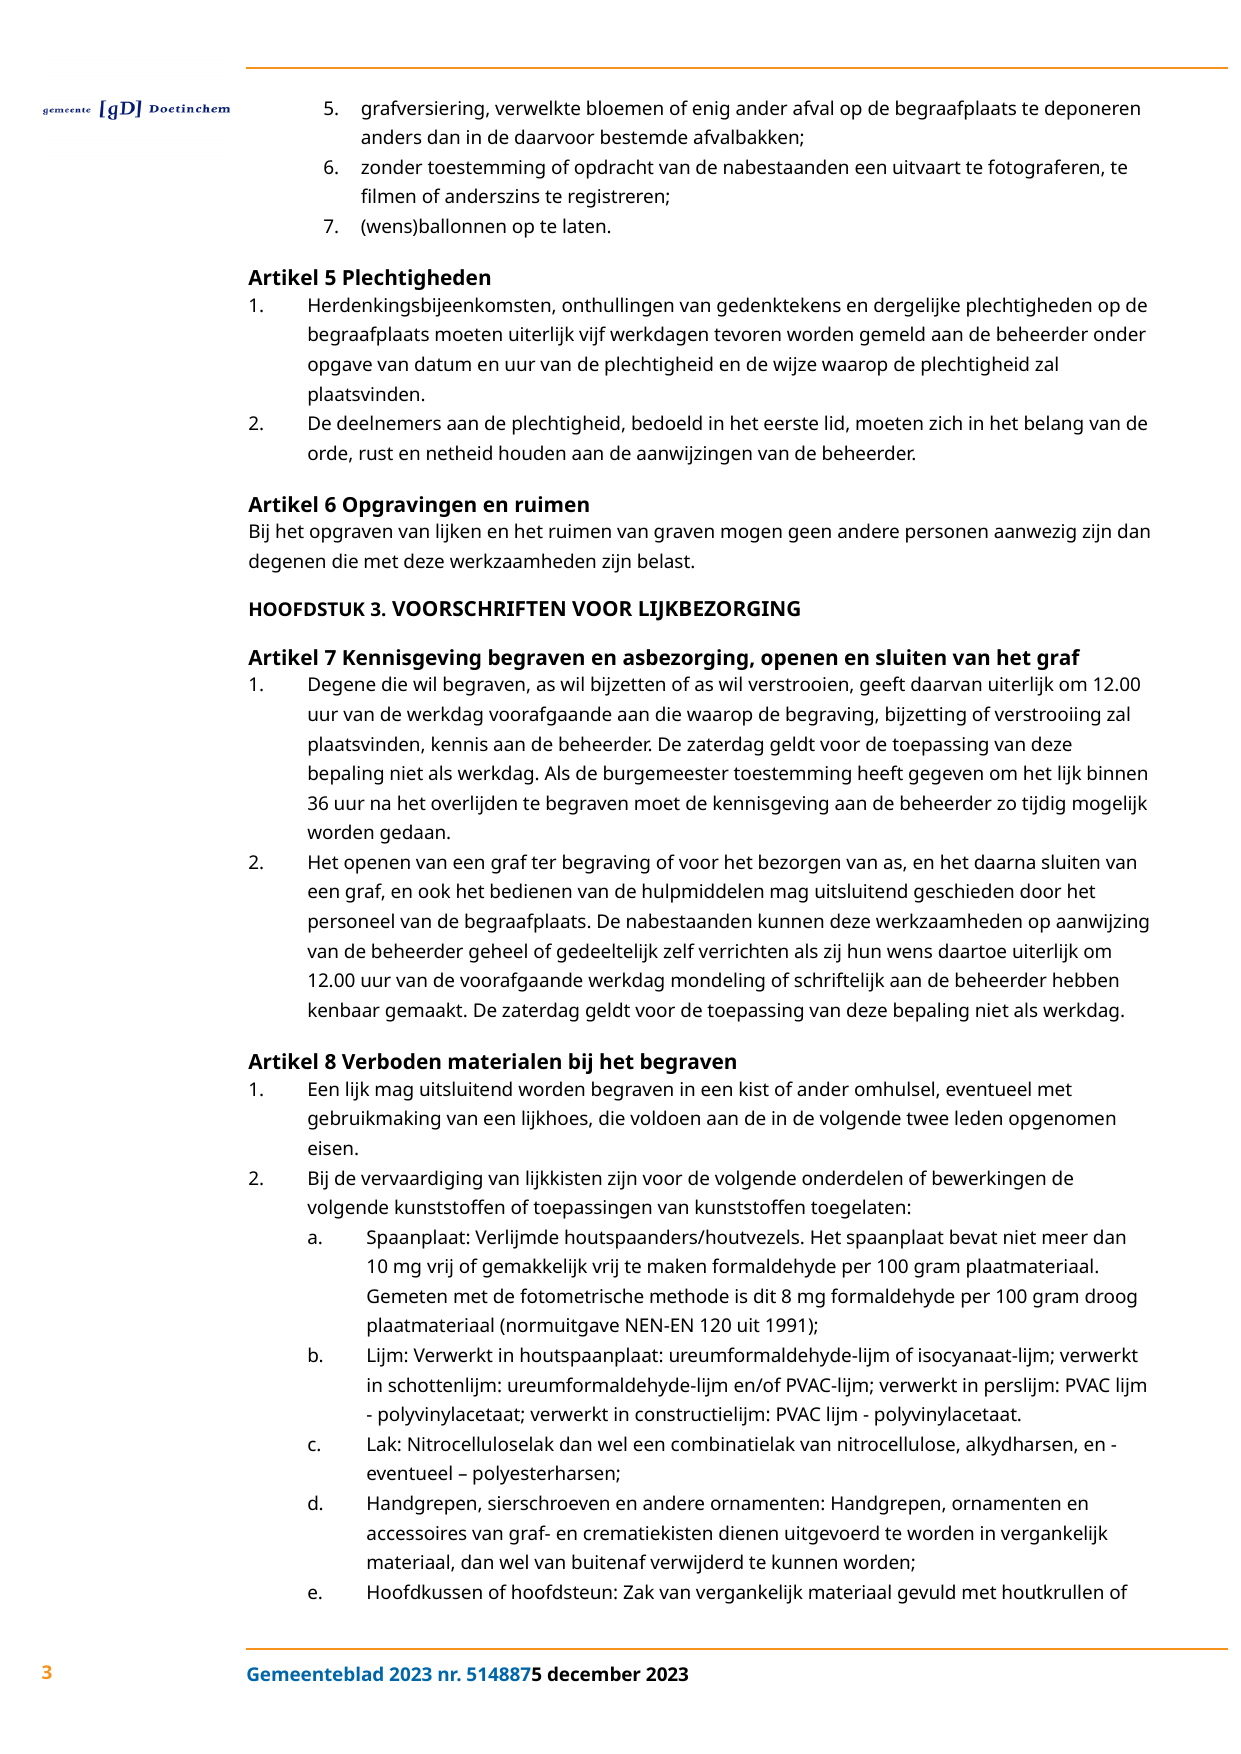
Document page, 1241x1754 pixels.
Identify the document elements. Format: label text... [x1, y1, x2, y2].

list Een lijk mag uitsluitend worden begraven in een kist of ander omhulsel, eventueel met gebruikmaking van een lijkhoes, die voldoen aan de in de volgende twee leden opgenomen eisen. [248, 1076, 1152, 1161]
list grafversiering, verwelkte bloemen of enig ander afval op de begraafplaats te deponeren anders dan in de daarvoor bestemde afvalbakken; [323, 95, 1152, 150]
list zonder toestemming of opdracht van de nabestaanden een uitvaart te fotograferen, te filmen of anderszins te registreren; [323, 154, 1152, 209]
list Degene die wil begraven, as wil bijzetten of as wil verstrooien, geeft daarvan uiterlijk om 12.00 uur van de werkdag voorafgaande aan die waarop de begraving, bijzetting of verstrooiing zal plaatsvinden, kennis aan de beheerder. De zaterdag geldt voor de toepassing van deze bepaling niet als werkdag. Als de burgemeester toestemming heeft gegeven om het lijk binnen 36 uur na het overlijden te begraven moet de kennisgeving aan de beheerder zo tijdig mogelijk worden gedaan. [248, 672, 1152, 845]
list De deelnemers aan de plechtigheid, bedoeld in het eerste lid, moeten zich in het belang van de orde, rust en netheid houden aan de aanwijzingen van de beheerder. [248, 410, 1152, 466]
text Artikel 7 Kennisgeving begraven en asbezorging, openen en sluiten van het graf [248, 643, 1152, 672]
list Handgrepen, sierschroeven en andere ornamenten: Handgrepen, ornamenten en accessoires van graf- en crematiekisten dienen uitgevoerd te worden in vergankelijk materiaal, dan wel van buitenaf verwijderd te kunnen worden; [307, 1490, 1152, 1575]
text Artikel 6 Opgravingen en ruimen [248, 490, 1152, 519]
list (wens)ballonnen op te laten. [323, 213, 1152, 239]
picture [41, 47, 231, 172]
text HOOFDSTUK 3. VOORSCHRIFTEN VOOR LIJKBEZORGING [248, 594, 1152, 622]
list Lak: Nitrocelluloselak dan wel een combinatielak van nitrocellulose, alkydharsen, en -eventueel – polyesterharsen; [307, 1431, 1152, 1486]
list Herdenkingsbijeenkomsten, onthullingen van gedenktekens en dergelijke plechtigheden op de begraafplaats moeten uiterlijk vijf werkdagen tevoren worden gemeld aan de beheerder onder opgave van datum en uur van de plechtigheid en de wijze waarop de plechtigheid zal plaatsvinden. [248, 292, 1152, 406]
text Artikel 8 Verboden materialen bij het begraven [248, 1047, 1152, 1076]
text Artikel 5 Plechtigheden [248, 263, 1152, 292]
list Lijm: Verwerkt in houtspaanplaat: ureumformaldehyde-lijm of isocyanaat-lijm; verwerkt in schottenlijm: ureumformaldehyde-lijm en/of PVAC-lijm; verwerkt in perslijm: PVAC lijm - polyvinylacetaat; verwerkt in constructielijm: PVAC lijm - polyvinylacetaat. [307, 1342, 1152, 1427]
list Hoofdkussen of hoofdsteun: Zak van vergankelijk materiaal gevuld met houtkrullen of [307, 1579, 1152, 1604]
text Bij het opgraven van lijken en het ruimen van graven mogen geen andere personen aanwezig zijn dan degenen die met deze werkzaamheden zijn belast. [248, 519, 1152, 574]
list Bij de vervaardiging van lijkkisten zijn voor de volgende onderdelen of bewerkingen de volgende kunststoffen of toepassingen van kunststoffen toegelaten: [248, 1165, 1152, 1220]
list Het openen van een graf ter begraving of voor het bezorgen van as, en het daarna sluiten van een graf, en ook het bedienen van de hulpmiddelen mag uitsluitend geschieden door het personeel van de begraafplaats. De nabestaanden kunnen deze werkzaamheden op aanwijzing van de beheerder geheel of gedeeltelijk zelf verrichten als zij hun wens daartoe uiterlijk om 12.00 uur van de voorafgaande werkdag mondeling of schriftelijk aan de beheerder hebben kenbaar gemaakt. De zaterdag geldt voor de toepassing van deze bepaling niet als werkdag. [248, 849, 1152, 1023]
list Spaanplaat: Verlijmde houtspaanders/houtvezels. Het spaanplaat bevat niet meer dan 10 mg vrij of gemakkelijk vrij te maken formaldehyde per 100 gram plaatmateriaal. Gemeten met de fotometrische methode is dit 8 mg formaldehyde per 100 gram droog plaatmateriaal (normuitgave NEN-EN 120 uit 1991); [307, 1224, 1152, 1338]
